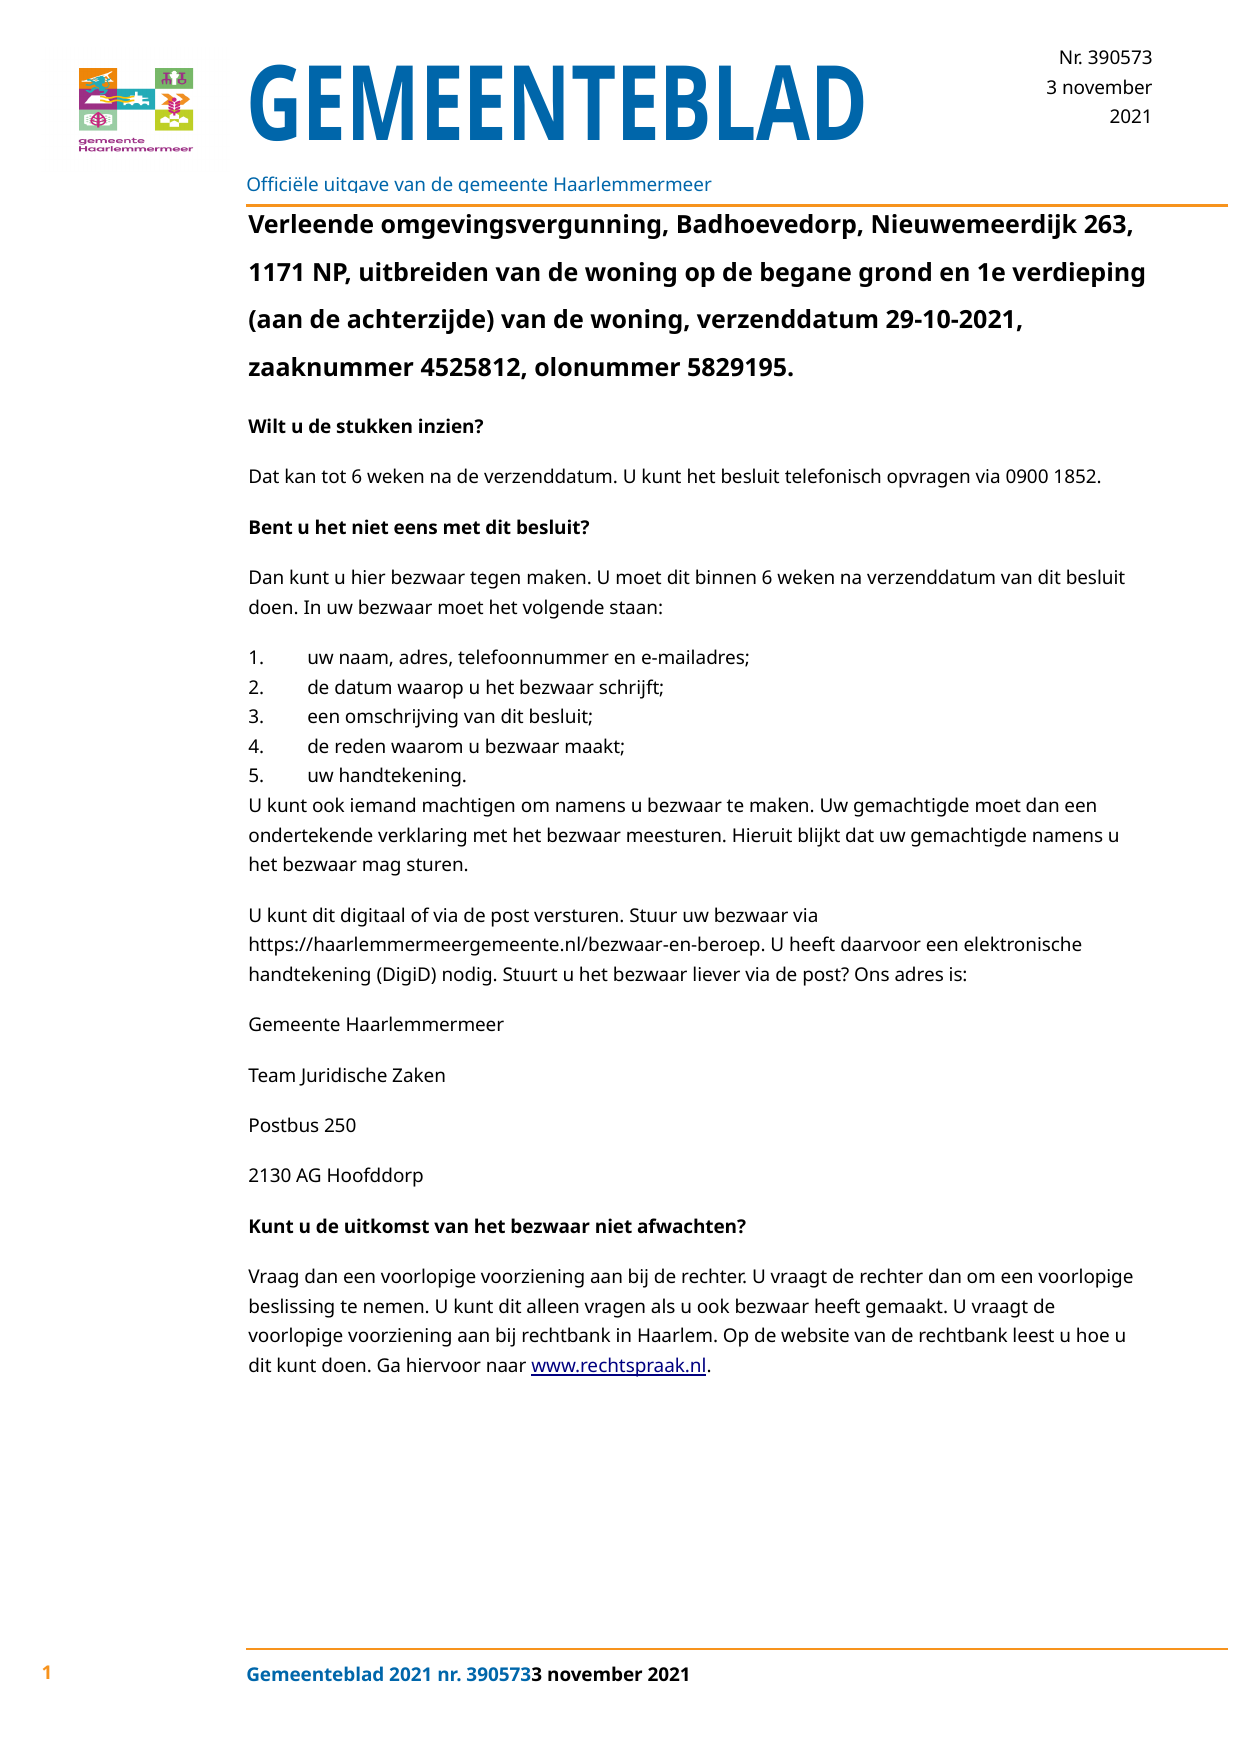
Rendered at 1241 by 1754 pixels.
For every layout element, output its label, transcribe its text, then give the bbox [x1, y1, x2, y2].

list de datum waarop u het bezwaar schrijft; [248, 674, 1152, 700]
text Wilt u de stukken inzien? [248, 413, 1152, 439]
picture [41, 47, 231, 172]
text Team Juridische Zaken [248, 1062, 1152, 1088]
text Verleende omgevingsvergunning, Badhoevedorp, Nieuwemeerdijk 263, 1171 NP, uitbreiden van de woning op de begane grond en 1e verdieping (aan de achterzijde) van de woning, verzenddatum 29-10-2021, zaaknummer 4525812, olonummer 5829195. [248, 207, 1152, 384]
text Dat kan tot 6 weken na de verzenddatum. U kunt het besluit telefonisch opvragen via 0900 1852. [248, 463, 1152, 489]
text Kunt u de uitkomst van het bezwaar niet afwachten? [248, 1213, 1152, 1239]
text U kunt ook iemand machtigen om namens u bezwaar te maken. Uw gemachtigde moet dan een ondertekende verklaring met het bezwaar meesturen. Hieruit blijkt dat uw gemachtigde namens u het bezwaar mag sturen. [248, 792, 1152, 877]
list uw naam, adres, telefoonnummer en e-mailadres; [248, 644, 1152, 670]
text Bent u het niet eens met dit besluit? [248, 514, 1152, 540]
text U kunt dit digitaal of via de post versturen. Stuur uw bezwaar via https://haarlemmermeergemeente.nl/bezwaar-en-beroep. U heeft daarvoor een elektronische handtekening (DigiD) nodig. Stuurt u het bezwaar liever via de post? Ons adres is: [248, 902, 1152, 987]
text Gemeente Haarlemmermeer [248, 1011, 1152, 1037]
text Postbus 250 [248, 1112, 1152, 1138]
list een omschrijving van dit besluit; [248, 703, 1152, 729]
text Vraag dan een voorlopige voorziening aan bij de rechter. U vraagt de rechter dan om een voorlopige beslissing te nemen. U kunt dit alleen vragen als u ook bezwaar heeft gemaakt. U vraagt de voorlopige voorziening aan bij rechtbank in Haarlem. Op de website van de rechtbank leest u hoe u dit kunt doen. Ga hiervoor naar www.rechtspraak.nl. [248, 1263, 1152, 1378]
list uw handtekening. [248, 763, 1152, 788]
list de reden waarom u bezwaar maakt; [248, 733, 1152, 759]
text 2130 AG Hoofddorp [248, 1163, 1152, 1188]
text Dan kunt u hier bezwaar tegen maken. U moet dit binnen 6 weken na verzenddatum van dit besluit doen. In uw bezwaar moet het volgende staan: [248, 564, 1152, 620]
